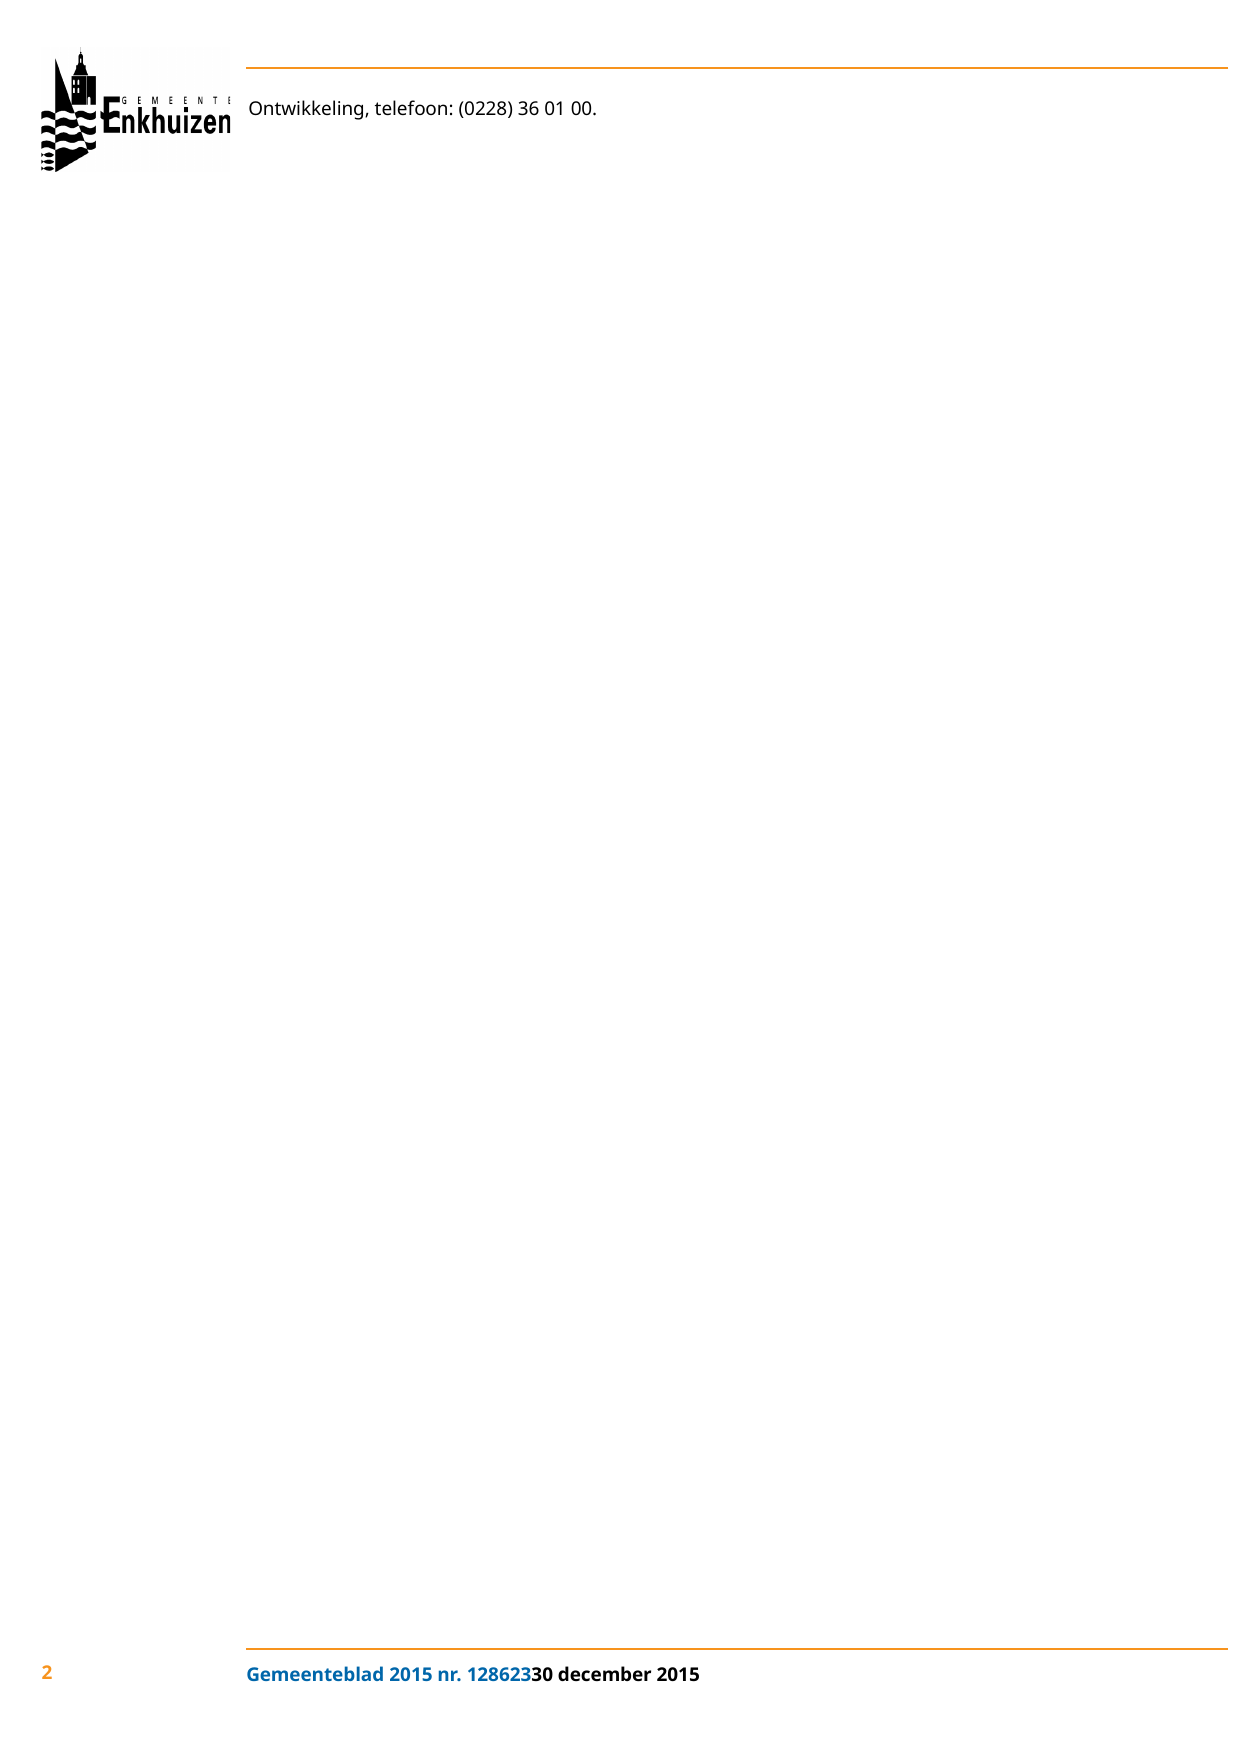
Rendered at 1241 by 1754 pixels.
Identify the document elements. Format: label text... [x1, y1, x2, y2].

text Ontwikkeling, telefoon: (0228) 36 01 00. [248, 95, 1152, 121]
picture [41, 47, 231, 172]
